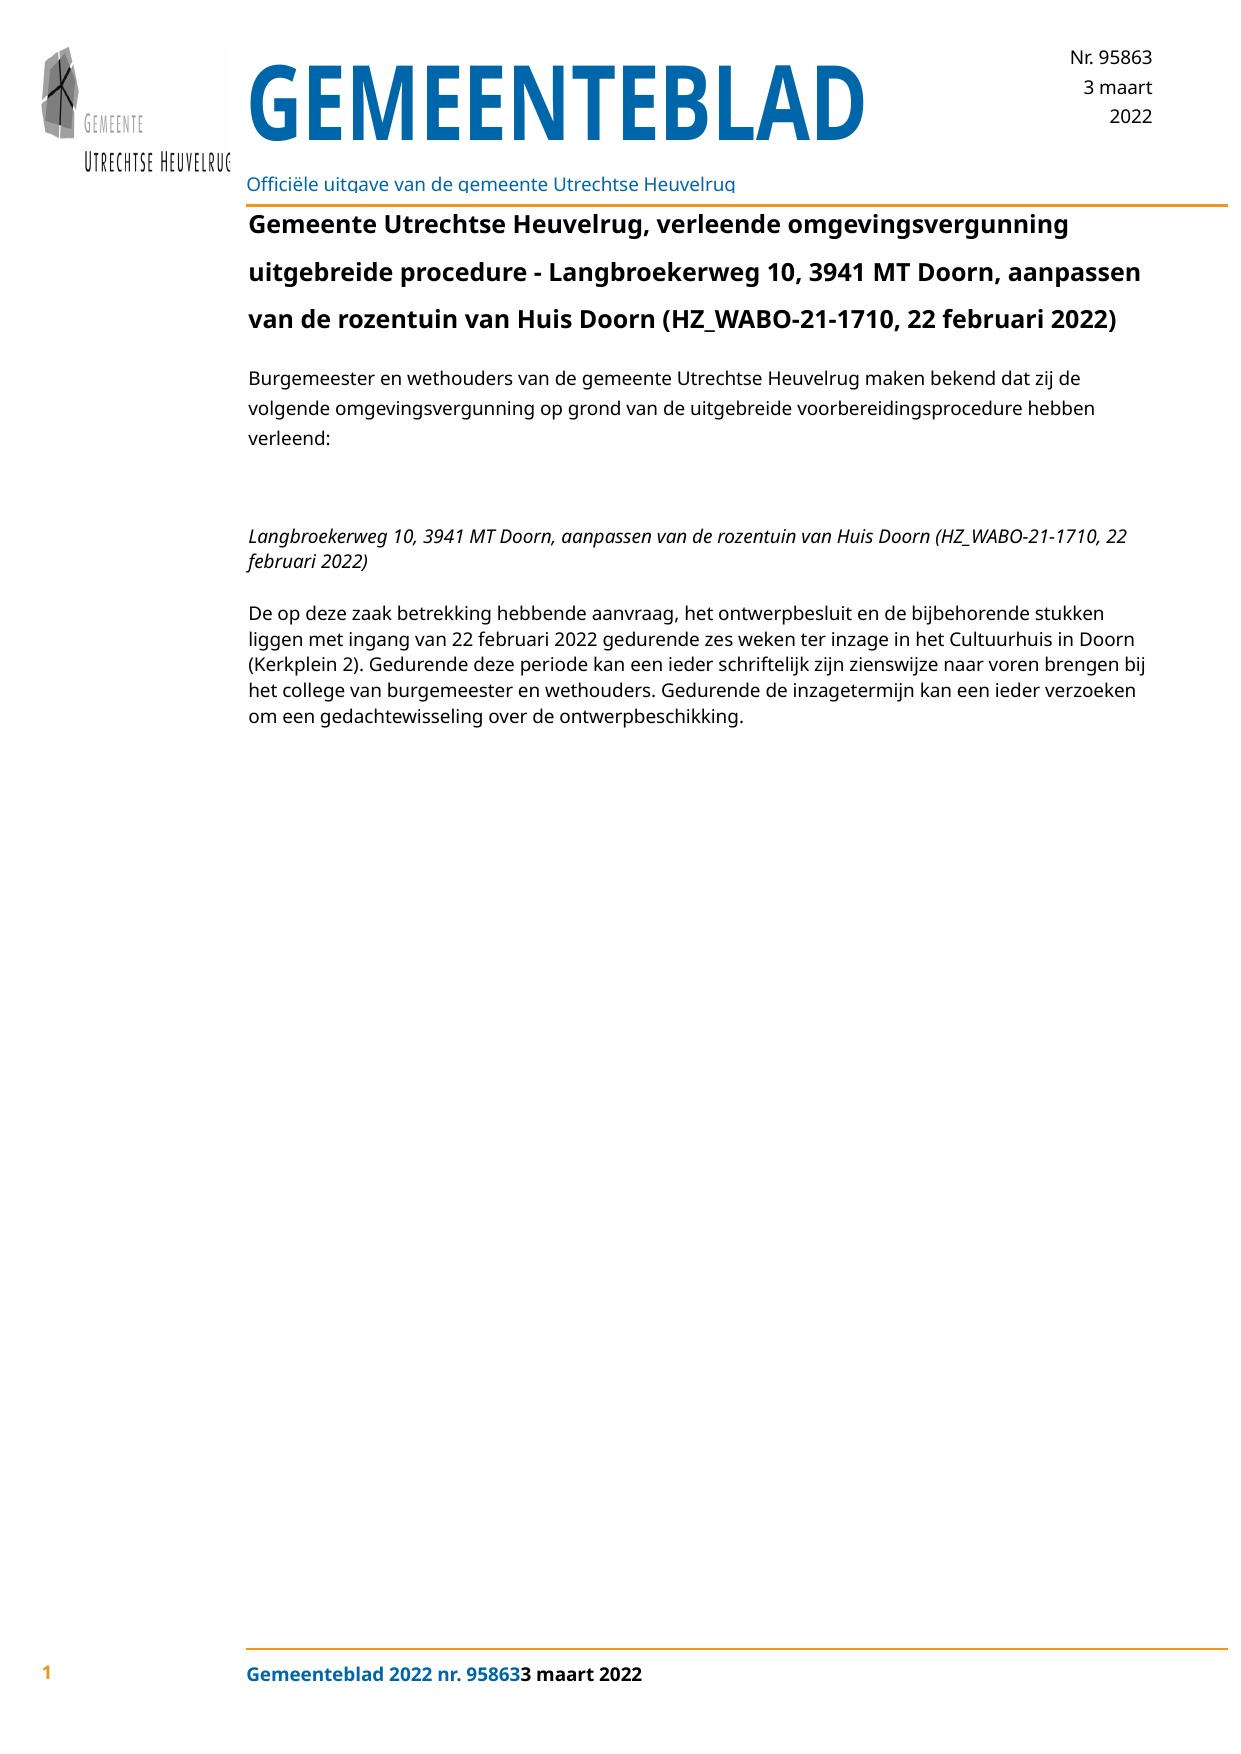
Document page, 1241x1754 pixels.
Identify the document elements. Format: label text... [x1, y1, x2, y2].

text Langbroekerweg 10, 3941 MT Doorn, aanpassen van de rozentuin van Huis Doorn (HZ_WABO-21-1710, 22 februari 2022) [248, 523, 1152, 574]
picture [41, 47, 231, 172]
text Burgemeester en wethouders van de gemeente Utrechtse Heuvelrug maken bekend dat zij de volgende omgevingsvergunning op grond van de uitgebreide voorbereidingsprocedure hebben verleend: [248, 366, 1152, 450]
text De op deze zaak betrekking hebbende aanvraag, het ontwerpbesluit en de bijbehorende stukken liggen met ingang van 22 februari 2022 gedurende zes weken ter inzage in het Cultuurhuis in Doorn (Kerkplein 2). Gedurende deze periode kan een ieder schriftelijk zijn zienswijze naar voren brengen bij het college van burgemeester en wethouders. Gedurende de inzagetermijn kan een ieder verzoeken om een gedachtewisseling over de ontwerpbeschikking. [248, 600, 1152, 729]
text Gemeente Utrechtse Heuvelrug, verleende omgevingsvergunning uitgebreide procedure - Langbroekerweg 10, 3941 MT Doorn, aanpassen van de rozentuin van Huis Doorn (HZ_WABO-21-1710, 22 februari 2022) [248, 207, 1152, 336]
